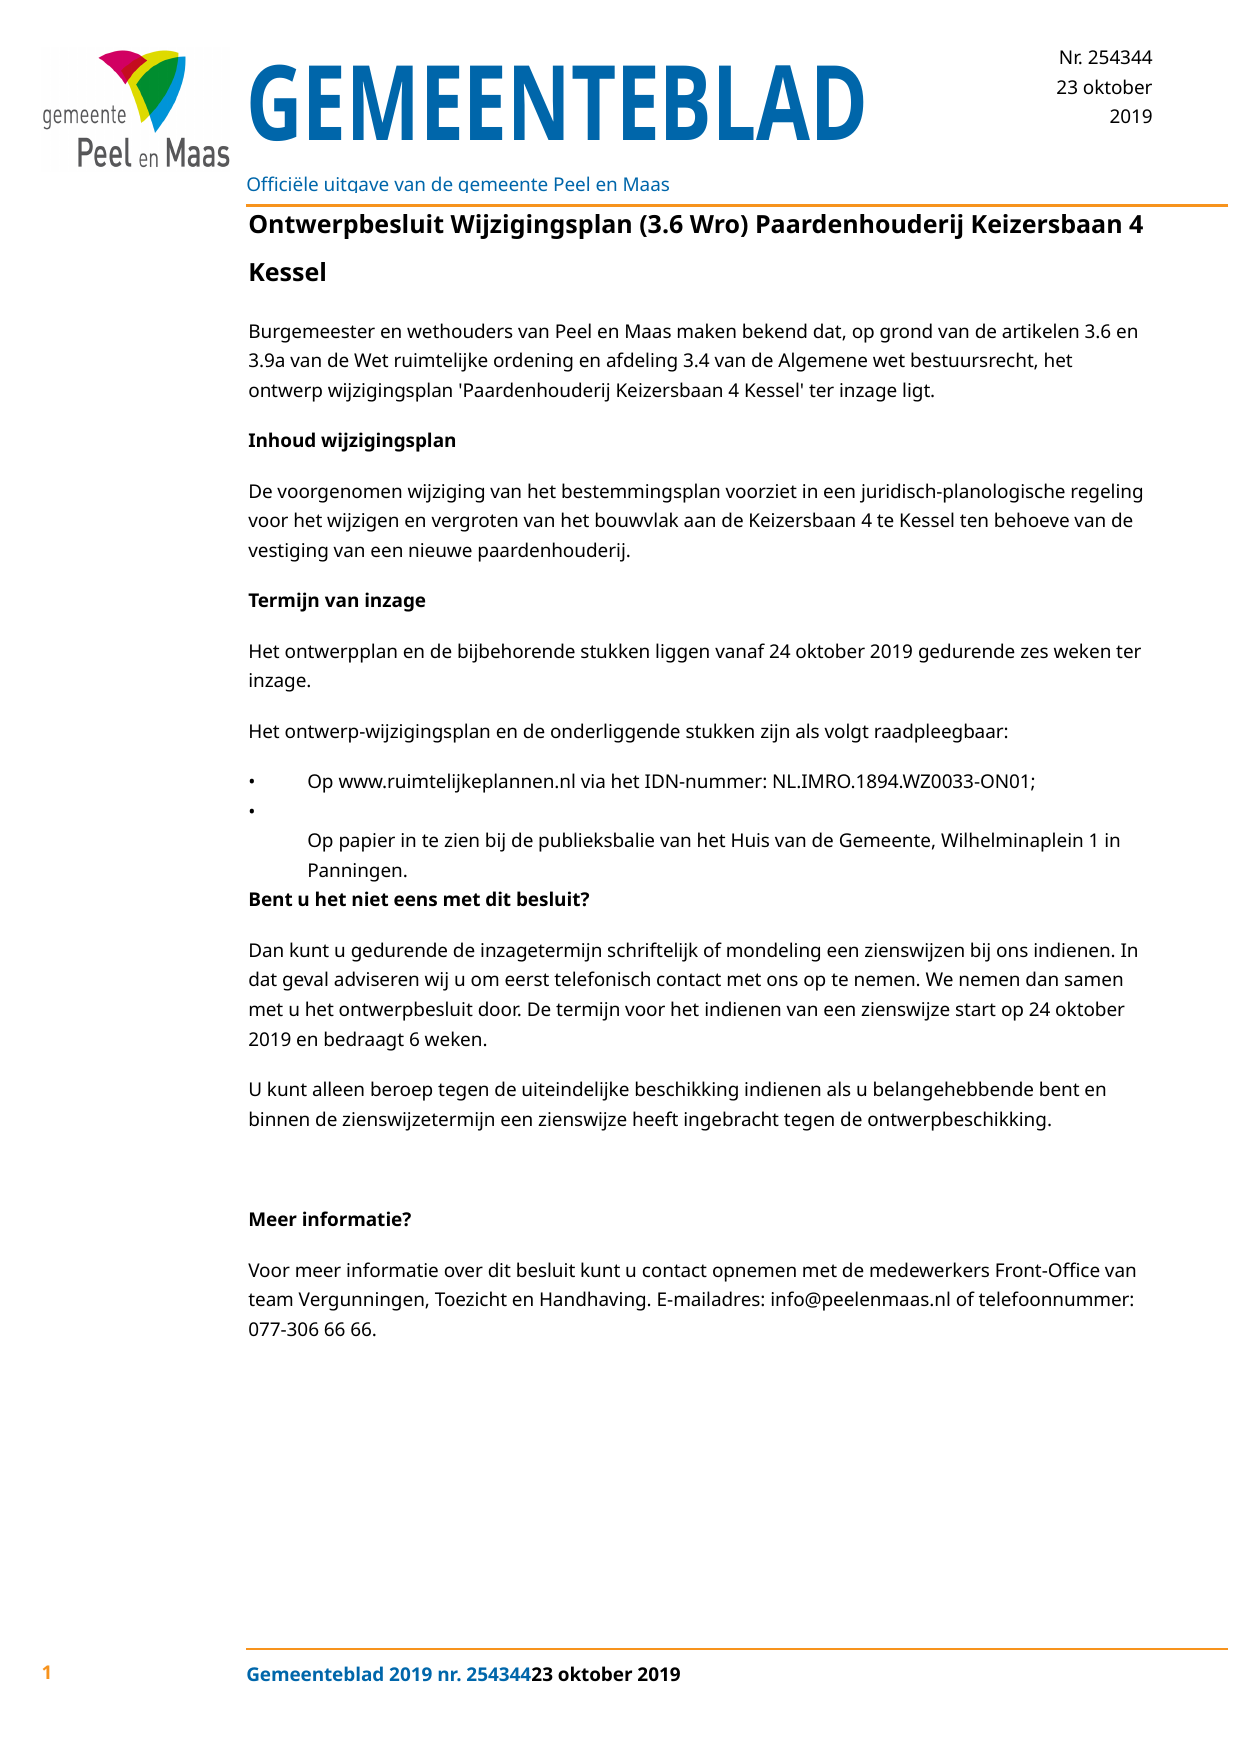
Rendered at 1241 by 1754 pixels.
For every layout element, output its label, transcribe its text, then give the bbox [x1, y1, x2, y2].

text Ontwerpbesluit Wijzigingsplan (3.6 Wro) Paardenhouderij Keizersbaan 4 Kessel [248, 207, 1152, 288]
text Voor meer informatie over dit besluit kunt u contact opnemen met de medewerkers Front-Office van team Vergunningen, Toezicht en Handhaving. E-mailadres: info@peelenmaas.nl of telefoonnummer: 077-306 66 66. [248, 1257, 1152, 1342]
list Op www.ruimtelijkeplannen.nl via het IDN-nummer: NL.IMRO.1894.WZ0033-ON01; [248, 768, 1152, 794]
text Inhoud wijzigingsplan [248, 427, 1152, 453]
text Het ontwerp-wijzigingsplan en de onderliggende stukken zijn als volgt raadpleegbaar: [248, 718, 1152, 744]
text Het ontwerpplan en de bijbehorende stukken liggen vanaf 24 oktober 2019 gedurende zes weken ter inzage. [248, 638, 1152, 693]
text Meer informatie? [248, 1207, 1152, 1232]
text Bent u het niet eens met dit besluit? [248, 887, 1152, 912]
list Op papier in te zien bij de publieksbalie van het Huis van de Gemeente, Wilhelminaplein 1 in Panningen. [248, 827, 1152, 883]
text U kunt alleen beroep tegen de uiteindelijke beschikking indienen als u belangehebbende bent en binnen de zienswijzetermijn een zienswijze heeft ingebracht tegen de ontwerpbeschikking. [248, 1076, 1152, 1132]
text De voorgenomen wijziging van het bestemmingsplan voorziet in een juridisch-planologische regeling voor het wijzigen en vergroten van het bouwvlak aan de Keizersbaan 4 te Kessel ten behoeve van de vestiging van een nieuwe paardenhouderij. [248, 478, 1152, 563]
text Termijn van inzage [248, 587, 1152, 613]
picture [41, 47, 231, 172]
text Burgemeester en wethouders van Peel en Maas maken bekend dat, op grond van de artikelen 3.6 en 3.9a van de Wet ruimtelijke ordening en afdeling 3.4 van de Algemene wet bestuursrecht, het ontwerp wijzigingsplan 'Paardenhouderij Keizersbaan 4 Kessel' ter inzage ligt. [248, 318, 1152, 403]
text Dan kunt u gedurende de inzagetermijn schriftelijk of mondeling een zienswijzen bij ons indienen. In dat geval adviseren wij u om eerst telefonisch contact met ons op te nemen. We nemen dan samen met u het ontwerpbesluit door. De termijn voor het indienen van een zienswijze start op 24 oktober 2019 en bedraagt 6 weken. [248, 937, 1152, 1052]
